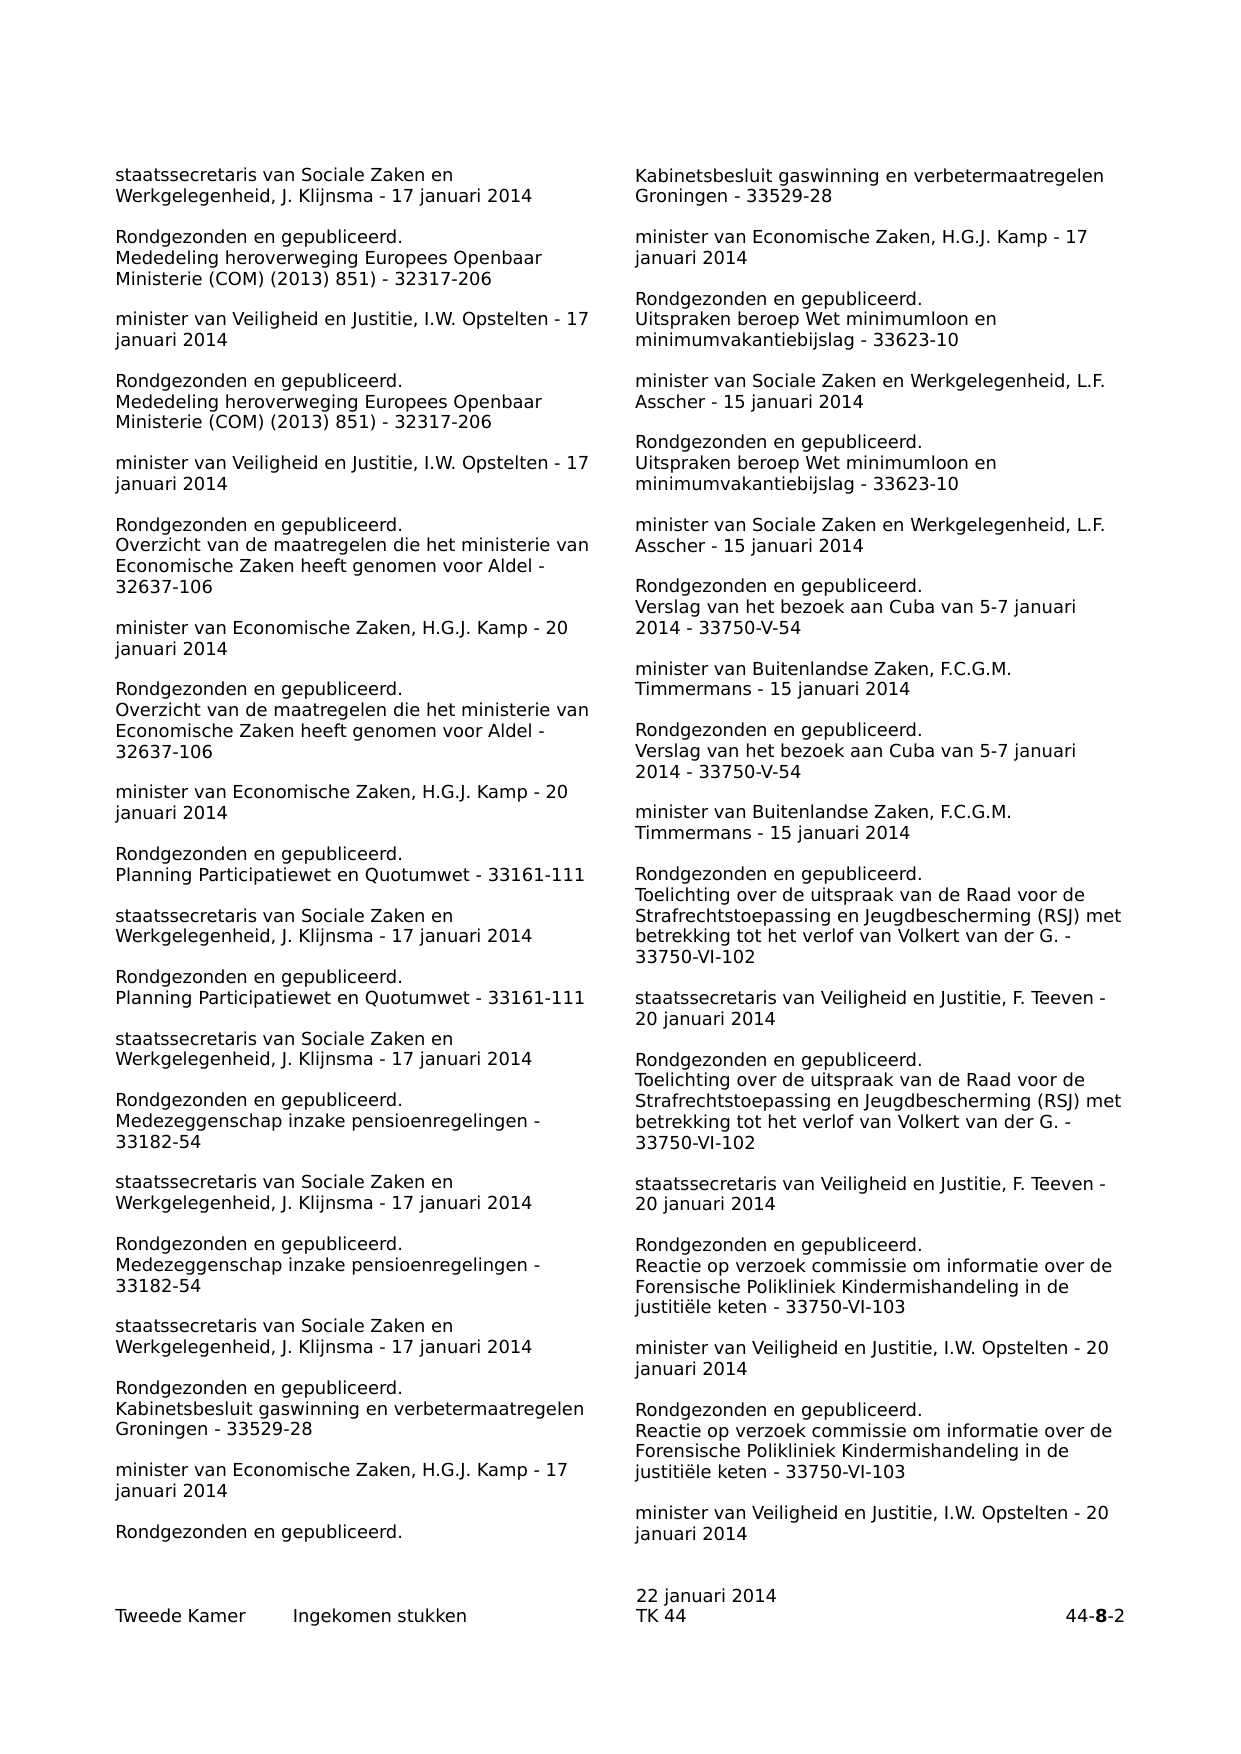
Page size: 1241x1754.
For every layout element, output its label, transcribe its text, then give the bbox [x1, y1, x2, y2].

text Planning Participatiewet en Quotumwet - 33161-111 [115, 988, 605, 1008]
text Rondgezonden en gepubliceerd. [115, 1090, 605, 1111]
text Overzicht van de maatregelen die het ministerie van Economische Zaken heeft genomen voor Aldel - 32637-106 [115, 700, 605, 762]
text Kabinetsbesluit gaswinning en verbetermaatregelen Groningen - 33529-28 [115, 1398, 605, 1440]
text staatssecretaris van Sociale Zaken en Werkgelegenheid, J. Klijnsma - 17 januari 2014 [115, 1028, 605, 1070]
text Toelichting over de uitspraak van de Raad voor de Strafrechtstoepassing en Jeugdbescherming (RSJ) met betrekking tot het verlof van Volkert van der G. - 33750-VI-102 [635, 1070, 1125, 1153]
text Rondgezonden en gepubliceerd. [115, 371, 605, 391]
text Rondgezonden en gepubliceerd. [635, 1049, 1125, 1070]
text minister van Veiligheid en Justitie, I.W. Opstelten - 20 januari 2014 [635, 1503, 1125, 1544]
text Rondgezonden en gepubliceerd. [115, 844, 605, 864]
text staatssecretaris van Veiligheid en Justitie, F. Teeven - 20 januari 2014 [635, 1173, 1125, 1215]
text minister van Buitenlandse Zaken, F.C.G.M. Timmermans - 15 januari 2014 [635, 658, 1125, 700]
text staatssecretaris van Sociale Zaken en Werkgelegenheid, J. Klijnsma - 17 januari 2014 [115, 1316, 605, 1358]
text Rondgezonden en gepubliceerd. [115, 679, 605, 700]
text Uitspraken beroep Wet minimumloon en minimumvakantiebijslag - 33623-10 [635, 453, 1125, 495]
text Uitspraken beroep Wet minimumloon en minimumvakantiebijslag - 33623-10 [635, 309, 1125, 351]
text Rondgezonden en gepubliceerd. [115, 1378, 605, 1398]
text Reactie op verzoek commissie om informatie over de Forensische Polikliniek Kindermishandeling in de justitiële keten - 33750-VI-103 [635, 1420, 1125, 1483]
text staatssecretaris van Sociale Zaken en Werkgelegenheid, J. Klijnsma - 17 januari 2014 [115, 165, 605, 207]
text Rondgezonden en gepubliceerd. [115, 967, 605, 988]
text Medezeggenschap inzake pensioenregelingen - 33182-54 [115, 1254, 605, 1296]
text Verslag van het bezoek aan Cuba van 5-7 januari 2014 - 33750-V-54 [635, 741, 1125, 782]
text Rondgezonden en gepubliceerd. [635, 1399, 1125, 1420]
text Rondgezonden en gepubliceerd. [115, 227, 605, 247]
text minister van Economische Zaken, H.G.J. Kamp - 17 januari 2014 [115, 1460, 605, 1501]
text Kabinetsbesluit gaswinning en verbetermaatregelen Groningen - 33529-28 [635, 165, 1125, 207]
text Planning Participatiewet en Quotumwet - 33161-111 [115, 864, 605, 885]
text minister van Economische Zaken, H.G.J. Kamp - 20 januari 2014 [115, 782, 605, 824]
text Rondgezonden en gepubliceerd. [635, 432, 1125, 453]
text Verslag van het bezoek aan Cuba van 5-7 januari 2014 - 33750-V-54 [635, 597, 1125, 638]
text minister van Sociale Zaken en Werkgelegenheid, L.F. Asscher - 15 januari 2014 [635, 371, 1125, 412]
text staatssecretaris van Sociale Zaken en Werkgelegenheid, J. Klijnsma - 17 januari 2014 [115, 1172, 605, 1214]
text Rondgezonden en gepubliceerd. [115, 1234, 605, 1254]
text Rondgezonden en gepubliceerd. [115, 514, 605, 535]
text minister van Economische Zaken, H.G.J. Kamp - 17 januari 2014 [635, 227, 1125, 268]
text Rondgezonden en gepubliceerd. [635, 288, 1125, 309]
text minister van Veiligheid en Justitie, I.W. Opstelten - 20 januari 2014 [635, 1338, 1125, 1379]
text Overzicht van de maatregelen die het ministerie van Economische Zaken heeft genomen voor Aldel - 32637-106 [115, 535, 605, 598]
text Mededeling heroverweging Europees Openbaar Ministerie (COM) (2013) 851) - 32317-206 [115, 391, 605, 433]
text staatssecretaris van Sociale Zaken en Werkgelegenheid, J. Klijnsma - 17 januari 2014 [115, 905, 605, 947]
text minister van Veiligheid en Justitie, I.W. Opstelten - 17 januari 2014 [115, 309, 605, 351]
text Rondgezonden en gepubliceerd. [635, 576, 1125, 597]
text minister van Buitenlandse Zaken, F.C.G.M. Timmermans - 15 januari 2014 [635, 802, 1125, 844]
text staatssecretaris van Veiligheid en Justitie, F. Teeven - 20 januari 2014 [635, 988, 1125, 1029]
text minister van Economische Zaken, H.G.J. Kamp - 20 januari 2014 [115, 618, 605, 659]
text minister van Veiligheid en Justitie, I.W. Opstelten - 17 januari 2014 [115, 453, 605, 494]
text Rondgezonden en gepubliceerd. [635, 720, 1125, 741]
text minister van Sociale Zaken en Werkgelegenheid, L.F. Asscher - 15 januari 2014 [635, 515, 1125, 556]
text Medezeggenschap inzake pensioenregelingen - 33182-54 [115, 1111, 605, 1152]
text Mededeling heroverweging Europees Openbaar Ministerie (COM) (2013) 851) - 32317-206 [115, 247, 605, 289]
text Reactie op verzoek commissie om informatie over de Forensische Polikliniek Kindermishandeling in de justitiële keten - 33750-VI-103 [635, 1256, 1125, 1318]
text Toelichting over de uitspraak van de Raad voor de Strafrechtstoepassing en Jeugdbescherming (RSJ) met betrekking tot het verlof van Volkert van der G. - 33750-VI-102 [635, 884, 1125, 968]
text Rondgezonden en gepubliceerd. [115, 1521, 605, 1542]
text Rondgezonden en gepubliceerd. [635, 864, 1125, 884]
text Rondgezonden en gepubliceerd. [635, 1235, 1125, 1256]
